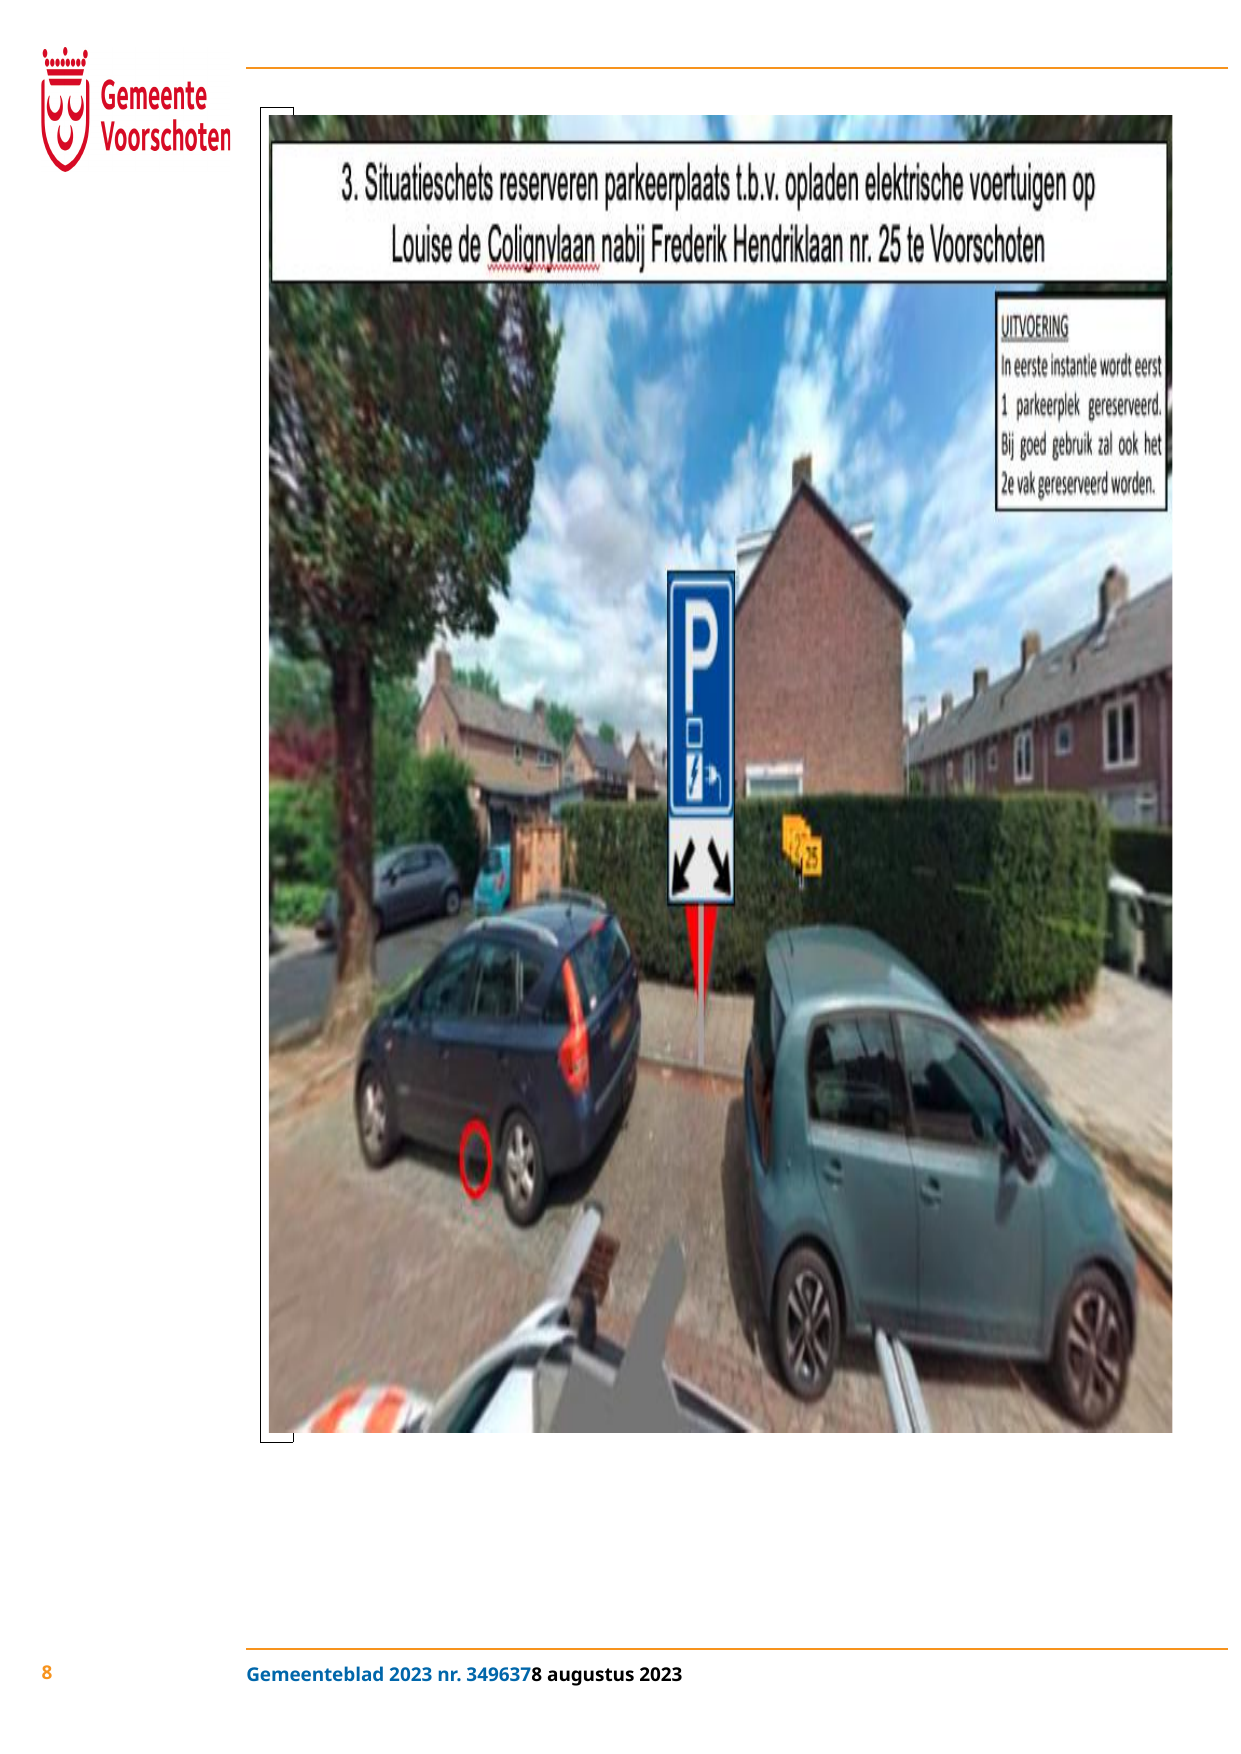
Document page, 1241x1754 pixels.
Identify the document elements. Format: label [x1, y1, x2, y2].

picture [41, 47, 231, 172]
picture [268, 115, 1173, 1433]
